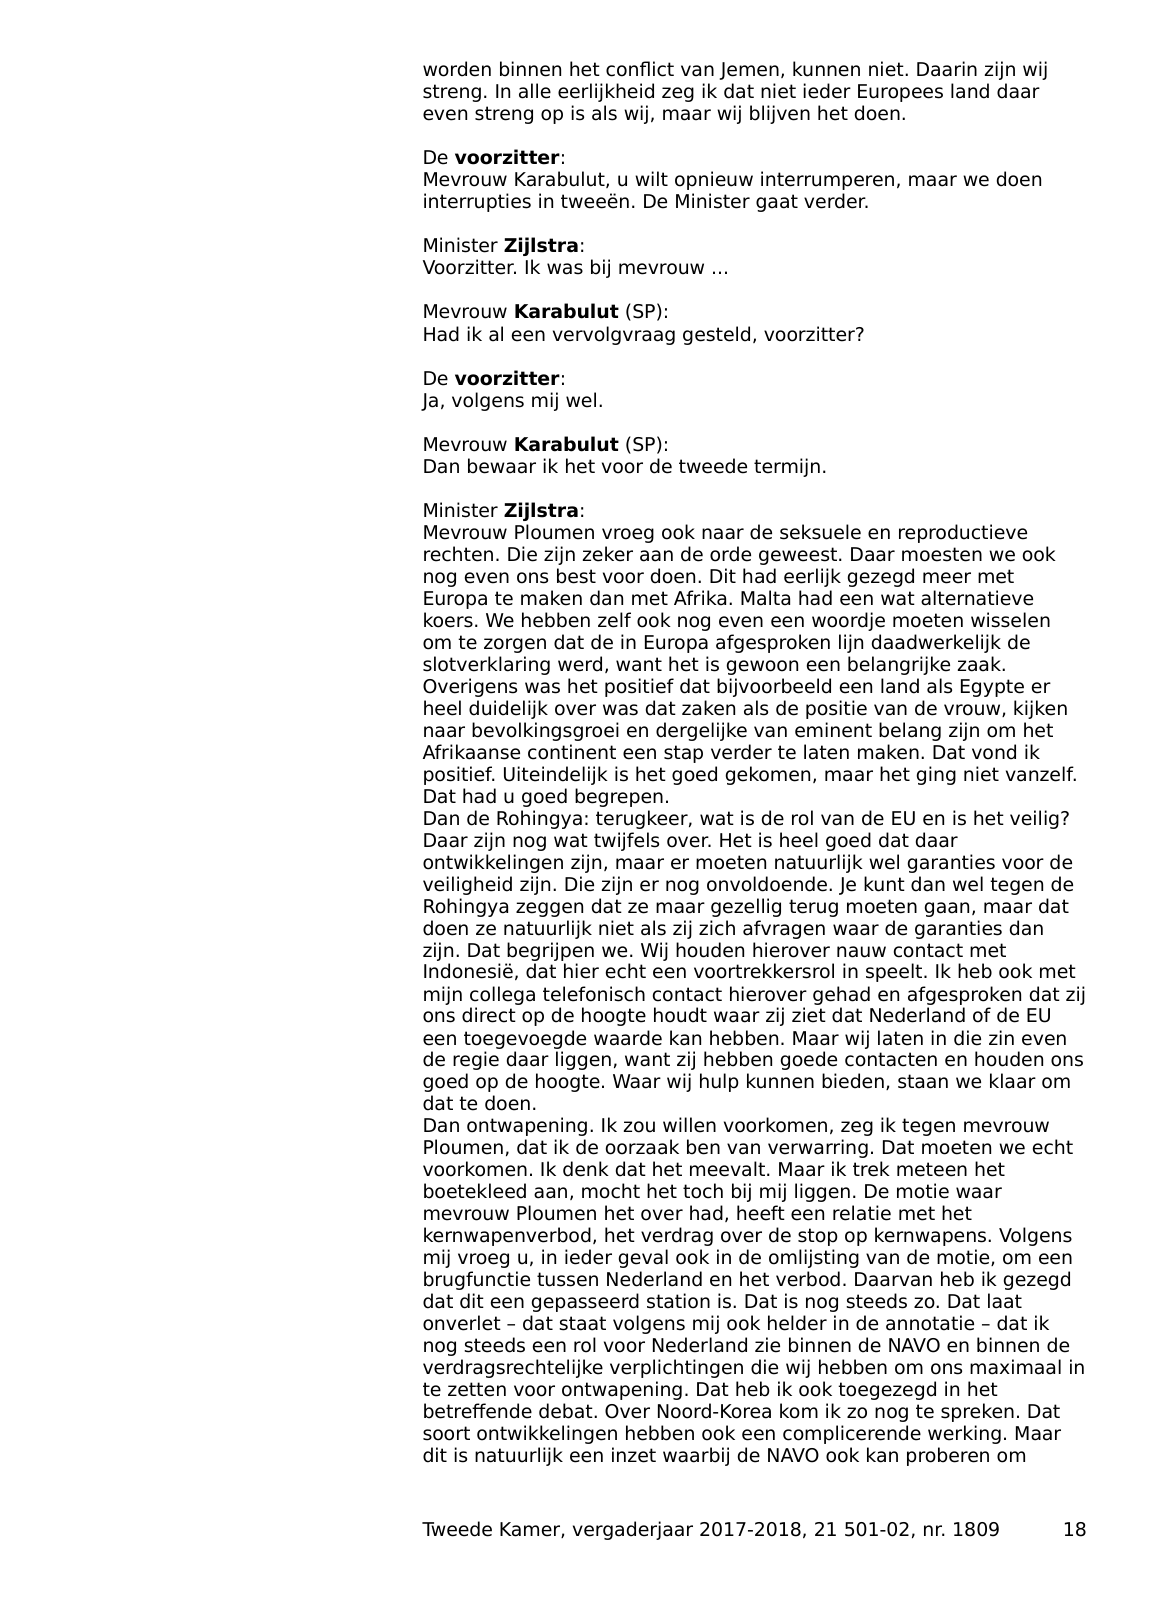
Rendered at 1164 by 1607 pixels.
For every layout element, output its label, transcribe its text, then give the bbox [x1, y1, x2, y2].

text Mevrouw Karabulut, u wilt opnieuw interrumperen, maar we doen interrupties in tweeën. De Minister gaat verder. [422, 169, 1087, 213]
text Had ik al een vervolgvraag gesteld, voorzitter? [422, 323, 1087, 345]
text Voorzitter. Ik was bij mevrouw ... [422, 257, 1087, 279]
text Dan bewaar ik het voor de tweede termijn. [422, 456, 1087, 478]
text Ja, volgens mij wel. [422, 389, 1087, 412]
text worden binnen het conflict van Jemen, kunnen niet. Daarin zijn wij streng. In alle eerlijkheid zeg ik dat niet ieder Europees land daar even streng op is als wij, maar wij blijven het doen. [422, 59, 1087, 125]
text Minister Zijlstra: [422, 235, 1087, 257]
text Dan de Rohingya: terugkeer, wat is de rol van de EU en is het veilig? Daar zijn nog wat twijfels over. Het is heel goed dat daar ontwikkelingen zijn, maar er moeten natuurlijk wel garanties voor de veiligheid zijn. Die zijn er nog onvoldoende. Je kunt dan wel tegen de Rohingya zeggen dat ze maar gezellig terug moeten gaan, maar dat doen ze natuurlijk niet als zij zich afvragen waar de garanties dan zijn. Dat begrijpen we. Wij houden hierover nauw contact met Indonesië, dat hier echt een voortrekkersrol in speelt. Ik heb ook met mijn collega telefonisch contact hierover gehad en afgesproken dat zij ons direct op de hoogte houdt waar zij ziet dat Nederland of de EU een toegevoegde waarde kan hebben. Maar wij laten in die zin even de regie daar liggen, want zij hebben goede contacten en houden ons goed op de hoogte. Waar wij hulp kunnen bieden, staan we klaar om dat te doen. [422, 808, 1087, 1115]
text De voorzitter: [422, 147, 1087, 169]
text Mevrouw Karabulut (SP): [422, 301, 1087, 323]
text Mevrouw Ploumen vroeg ook naar de seksuele en reproductieve rechten. Die zijn zeker aan de orde geweest. Daar moesten we ook nog even ons best voor doen. Dit had eerlijk gezegd meer met Europa te maken dan met Afrika. Malta had een wat alternatieve koers. We hebben zelf ook nog even een woordje moeten wisselen om te zorgen dat de in Europa afgesproken lijn daadwerkelijk de slotverklaring werd, want het is gewoon een belangrijke zaak. Overigens was het positief dat bijvoorbeeld een land als Egypte er heel duidelijk over was dat zaken als de positie van de vrouw, kijken naar bevolkingsgroei en dergelijke van eminent belang zijn om het Afrikaanse continent een stap verder te laten maken. Dat vond ik positief. Uiteindelijk is het goed gekomen, maar het ging niet vanzelf. Dat had u goed begrepen. [422, 522, 1087, 808]
text De voorzitter: [422, 368, 1087, 389]
text Minister Zijlstra: [422, 500, 1087, 522]
text Dan ontwapening. Ik zou willen voorkomen, zeg ik tegen mevrouw Ploumen, dat ik de oorzaak ben van verwarring. Dat moeten we echt voorkomen. Ik denk dat het meevalt. Maar ik trek meteen het boetekleed aan, mocht het toch bij mij liggen. De motie waar mevrouw Ploumen het over had, heeft een relatie met het kernwapenverbod, het verdrag over de stop op kernwapens. Volgens mij vroeg u, in ieder geval ook in de omlijsting van de motie, om een brugfunctie tussen Nederland en het verbod. Daarvan heb ik gezegd dat dit een gepasseerd station is. Dat is nog steeds zo. Dat laat onverlet – dat staat volgens mij ook helder in de annotatie – dat ik nog steeds een rol voor Nederland zie binnen de NAVO en binnen de verdragsrechtelijke verplichtingen die wij hebben om ons maximaal in te zetten voor ontwapening. Dat heb ik ook toegezegd in het betreffende debat. Over Noord-Korea kom ik zo nog te spreken. Dat soort ontwikkelingen hebben ook een complicerende werking. Maar dit is natuurlijk een inzet waarbij de NAVO ook kan proberen om [422, 1115, 1087, 1467]
text Mevrouw Karabulut (SP): [422, 434, 1087, 456]
